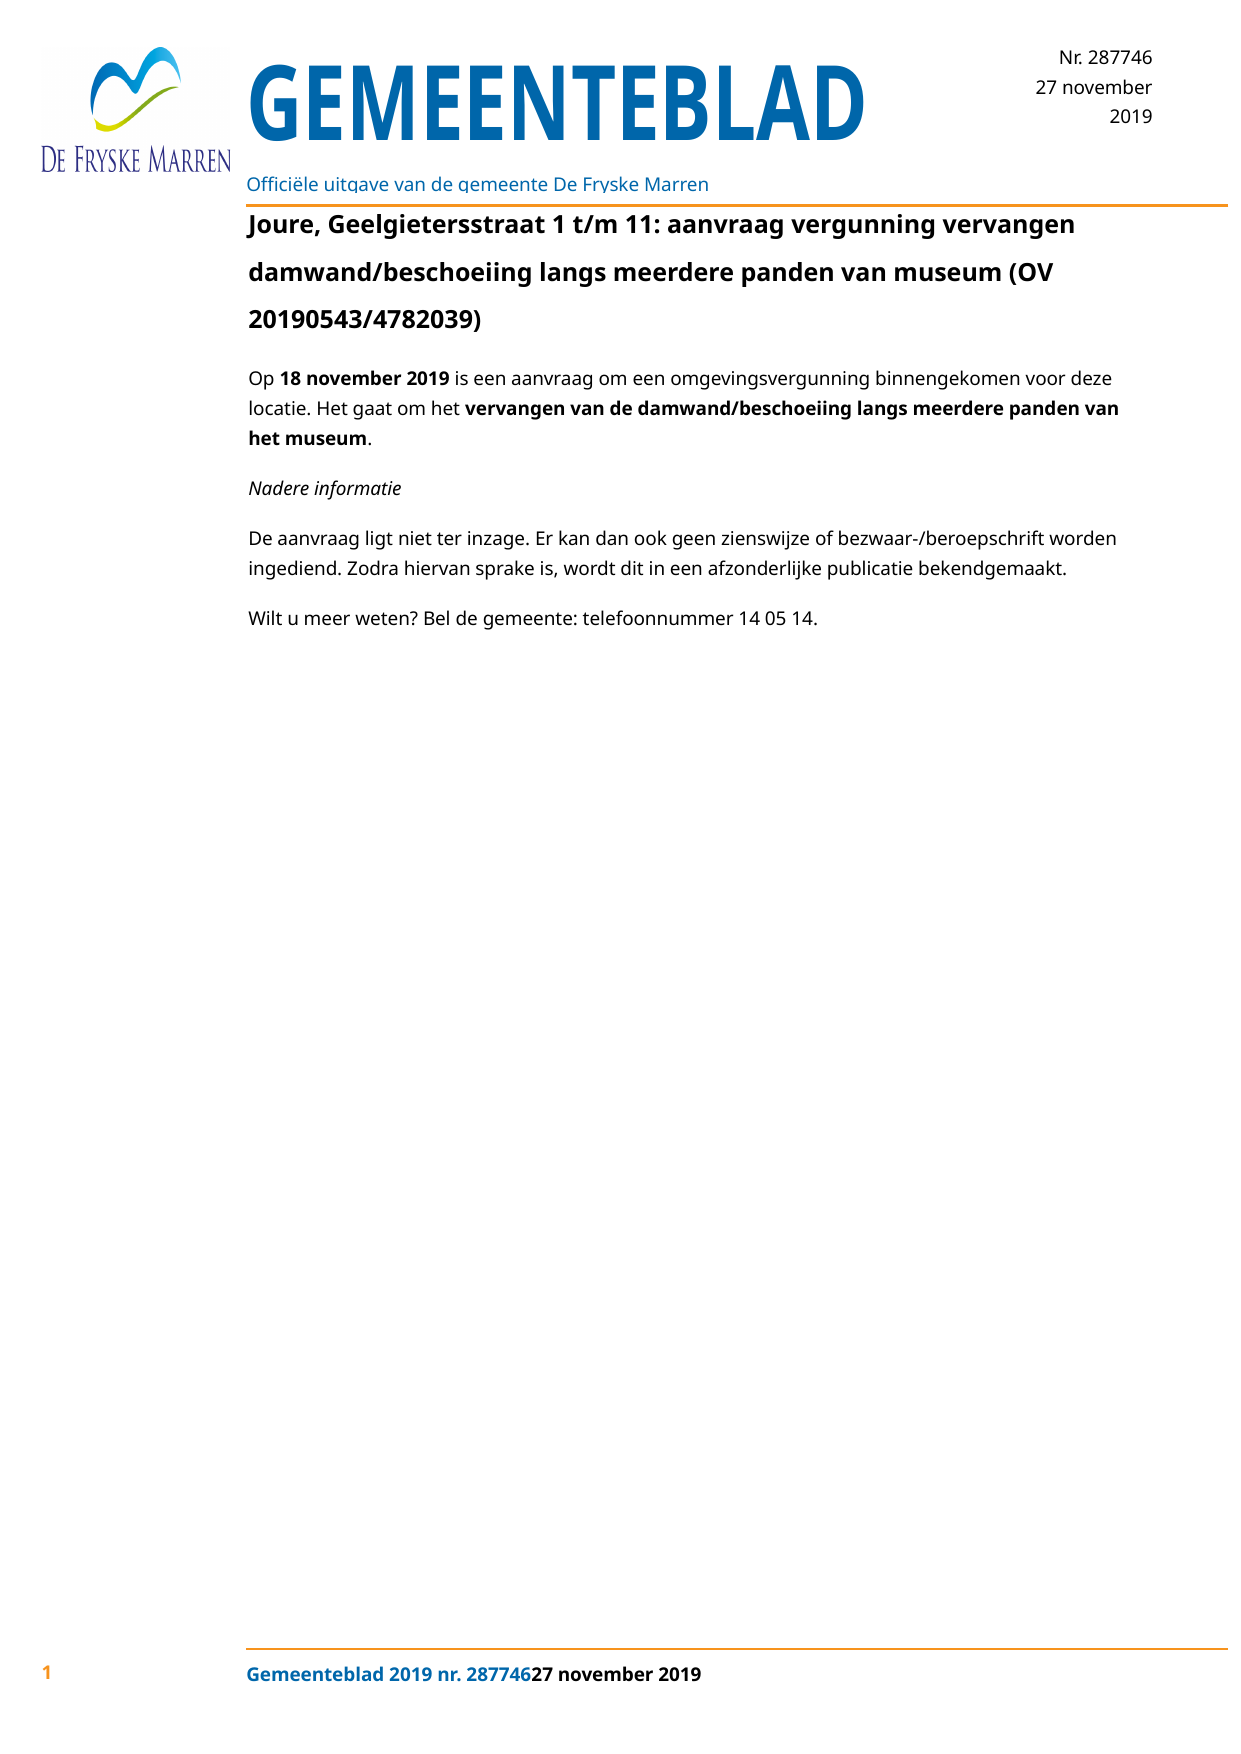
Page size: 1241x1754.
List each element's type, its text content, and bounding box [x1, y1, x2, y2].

text De aanvraag ligt niet ter inzage. Er kan dan ook geen zienswijze of bezwaar-/beroepschrift worden ingediend. Zodra hiervan sprake is, wordt dit in een afzonderlijke publicatie bekendgemaakt. [248, 526, 1152, 581]
text Nadere informatie [248, 475, 1152, 501]
text Joure, Geelgietersstraat 1 t/m 11: aanvraag vergunning vervangen damwand/beschoeiing langs meerdere panden van museum (OV 20190543/4782039) [248, 207, 1152, 336]
text Wilt u meer weten? Bel de gemeente: telefoonnummer 14 05 14. [248, 606, 1152, 631]
picture [41, 47, 231, 172]
text Op 18 november 2019 is een aanvraag om een omgevingsvergunning binnengekomen voor deze locatie. Het gaat om het vervangen van de damwand/beschoeiing langs meerdere panden van het museum. [248, 366, 1152, 450]
